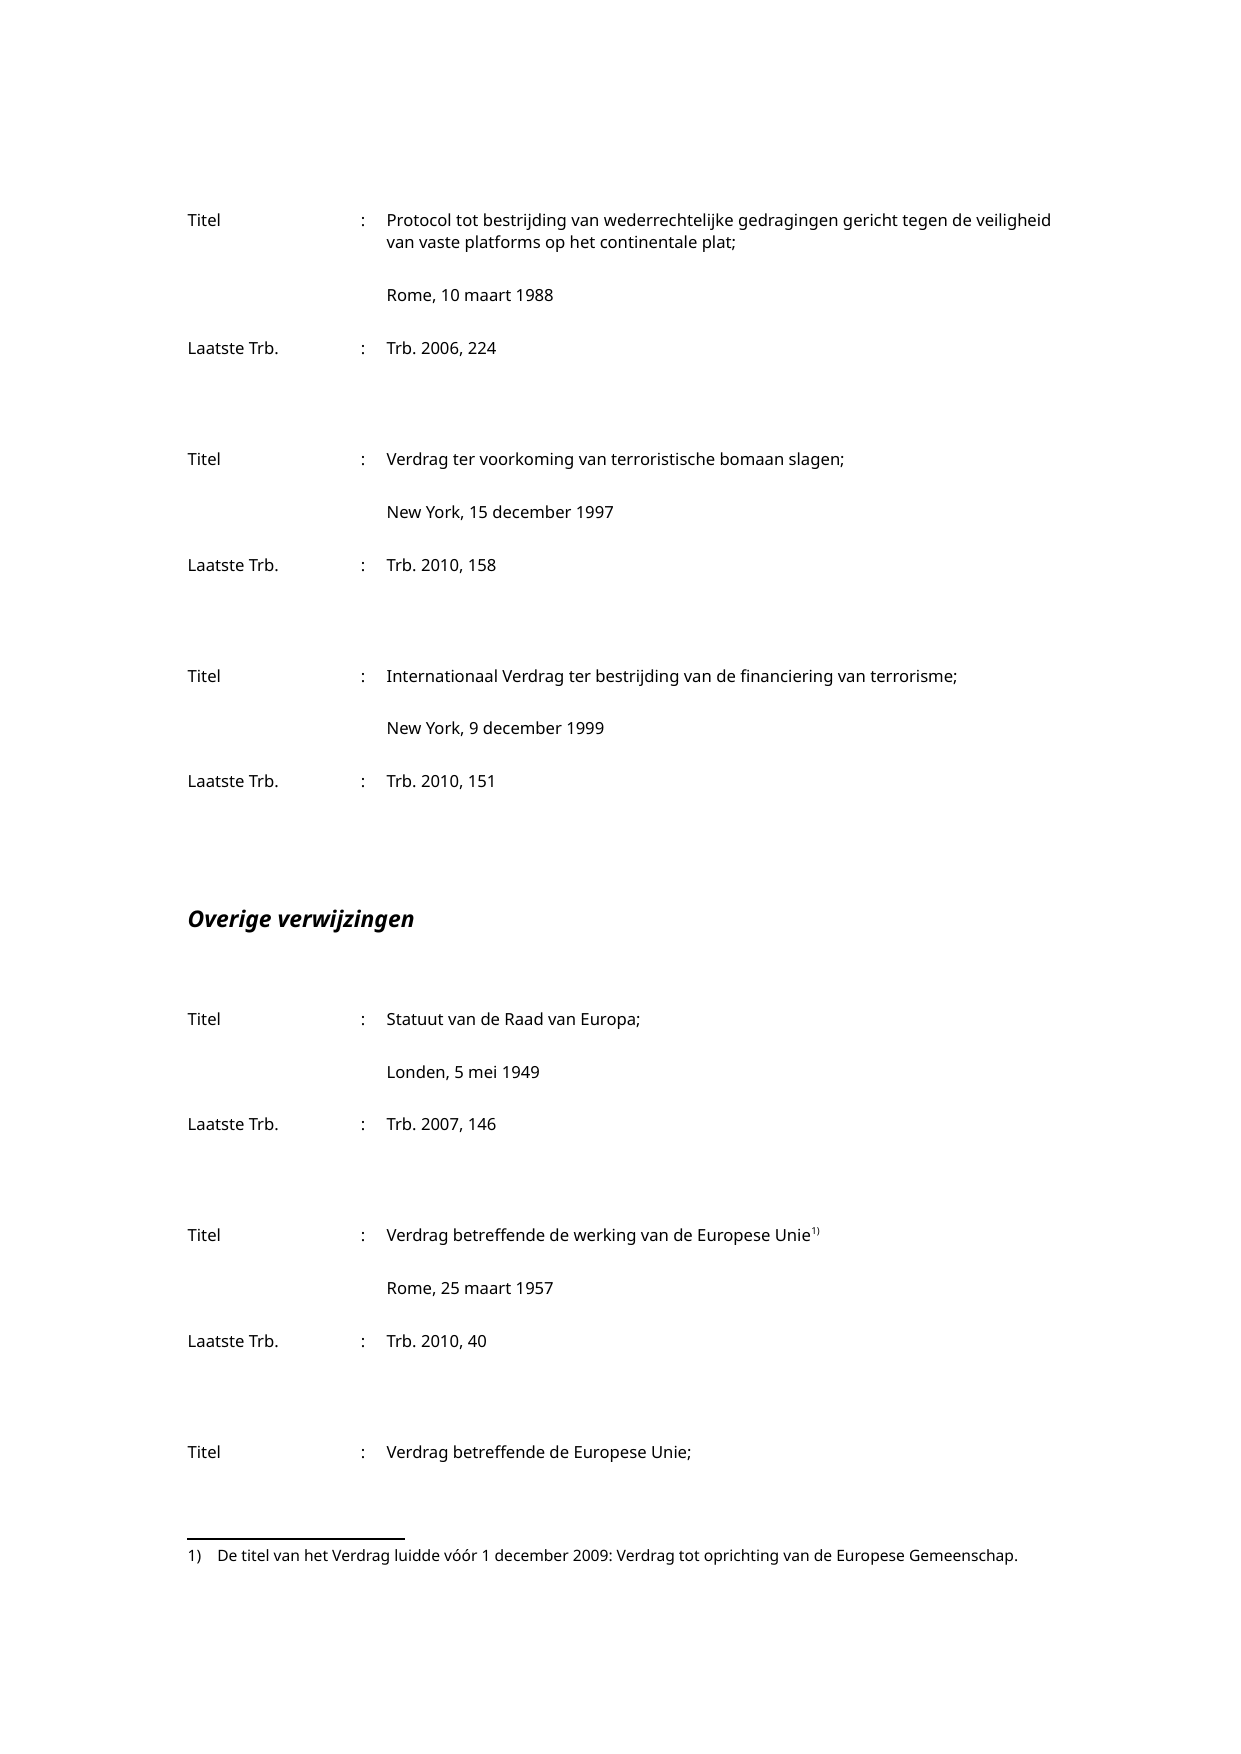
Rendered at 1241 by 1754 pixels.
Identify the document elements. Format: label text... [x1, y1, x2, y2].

table_cell Trb. 2006, 224 [386, 337, 1053, 389]
table_cell : [361, 337, 386, 389]
table_cell [361, 606, 386, 664]
table_cell Trb. 2010, 158 [386, 553, 1053, 606]
table_cell [386, 606, 1053, 664]
table_cell [188, 389, 361, 448]
table_cell Laatste Trb. [188, 770, 361, 822]
table_cell : [361, 209, 386, 337]
table_cell Laatste Trb. [188, 1113, 361, 1166]
table_cell Trb. 2010, 151 [386, 770, 1053, 822]
table_cell Titel [188, 1441, 361, 1493]
table_cell [361, 389, 386, 448]
table_cell Titel [188, 1224, 361, 1329]
table_cell Titel [188, 664, 361, 770]
table_cell : [361, 664, 386, 770]
table_cell : [361, 1224, 386, 1329]
table_cell [386, 1382, 1053, 1441]
table_cell : [361, 1330, 386, 1382]
table_cell Verdrag ter voorkoming van terroristische bomaan slagen; New York, 15 december 1997 [386, 448, 1053, 553]
table_cell Protocol tot bestrijding van wederrechtelijke gedragingen gericht tegen de veiligheid van vaste platforms op het continentale plat; Rome, 10 maart 1988 [386, 209, 1053, 337]
table_cell : [361, 770, 386, 822]
table_cell [386, 150, 1053, 208]
table_cell Laatste Trb. [188, 553, 361, 606]
table_cell [361, 1166, 386, 1224]
table_cell [188, 606, 361, 664]
table_cell [188, 150, 361, 208]
table_cell Laatste Trb. [188, 337, 361, 389]
table_header Statuut van de Raad van Europa; Londen, 5 mei 1949 [386, 1008, 1053, 1113]
table_cell Internationaal Verdrag ter bestrijding van de financiering van terrorisme; New York, 9 december 1999 [386, 664, 1053, 770]
table_cell [386, 389, 1053, 448]
table_cell [188, 1382, 361, 1441]
subtitle Overige verwijzingen [187, 903, 1053, 934]
table_cell [188, 1166, 361, 1224]
table_cell [361, 150, 386, 208]
table_cell Trb. 2010, 40 [386, 1330, 1053, 1382]
table_cell [361, 1382, 386, 1441]
table_cell Trb. 2007, 146 [386, 1113, 1053, 1166]
table_header : [361, 1008, 386, 1113]
table_cell Verdrag betreffende de Europese Unie; [386, 1441, 1053, 1493]
table_cell [386, 1166, 1053, 1224]
table_cell Titel [188, 209, 361, 337]
table_cell : [361, 1441, 386, 1493]
table_cell : [361, 448, 386, 553]
table_header Titel [188, 1008, 361, 1113]
table_cell Verdrag betreffende de werking van de Europese Unie Rome, 25 maart 1957 [386, 1224, 1053, 1329]
table_cell : [361, 553, 386, 606]
table_cell Titel [188, 448, 361, 553]
table_cell Laatste Trb. [188, 1330, 361, 1382]
table_cell : [361, 1113, 386, 1166]
